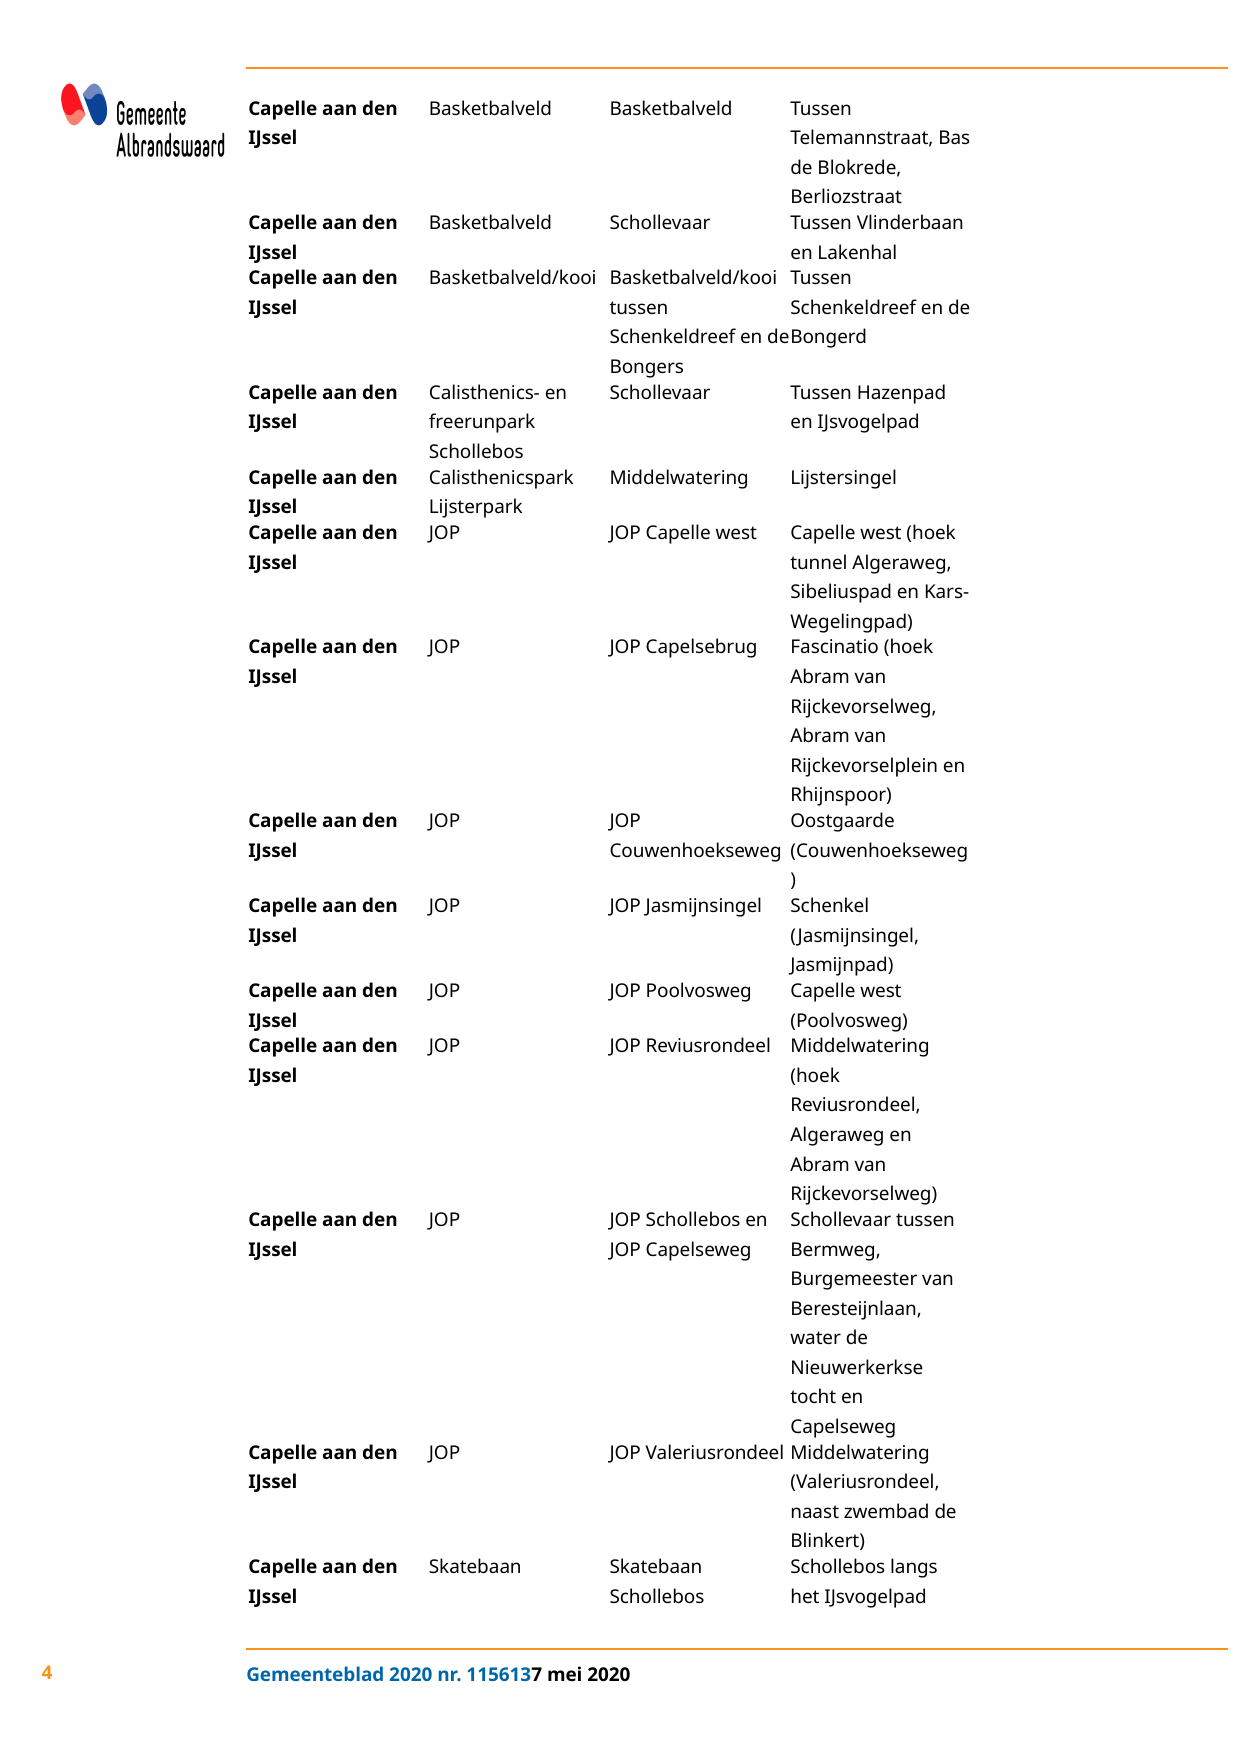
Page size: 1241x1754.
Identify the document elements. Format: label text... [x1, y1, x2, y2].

table_cell JOP [429, 892, 609, 977]
table_cell [971, 1033, 1152, 1206]
table_cell Capelle aan den IJssel [248, 464, 429, 519]
table_cell JOP [429, 634, 609, 807]
table_cell Calisthenics- en freerunpark Schollebos [429, 379, 609, 464]
table_cell JOP Poolvosweg [609, 977, 790, 1032]
table_cell [971, 808, 1152, 892]
table_cell [971, 1439, 1152, 1553]
table_cell [971, 1206, 1152, 1439]
table_cell JOP Couwenhoekseweg [609, 808, 790, 892]
table_cell JOP [429, 519, 609, 634]
table_cell Calisthenicspark Lijsterpark [429, 464, 609, 519]
table_cell Capelle west (Poolvosweg) [790, 977, 971, 1032]
table_cell [971, 265, 1152, 379]
table_cell Capelle aan den IJssel [248, 95, 429, 209]
table_cell Capelle aan den IJssel [248, 1033, 429, 1206]
table_cell Capelle aan den IJssel [248, 1439, 429, 1553]
table_cell JOP Valeriusrondeel [609, 1439, 790, 1553]
table_cell JOP Capelsebrug [609, 634, 790, 807]
table_cell Capelle aan den IJssel [248, 519, 429, 634]
table_cell Basketbalveld [429, 95, 609, 209]
table_cell [971, 519, 1152, 634]
table_cell Middelwatering (Valeriusrondeel, naast zwembad de Blinkert) [790, 1439, 971, 1553]
table_cell [971, 209, 1152, 264]
table_cell Schollevaar [609, 209, 790, 264]
table_cell [971, 464, 1152, 519]
table_cell Skatebaan Schollebos [609, 1554, 790, 1609]
table_cell Capelle aan den IJssel [248, 1554, 429, 1609]
table_cell JOP [429, 1439, 609, 1553]
table_cell JOP [429, 808, 609, 892]
table_cell [971, 1554, 1152, 1609]
table_cell JOP Jasmijnsingel [609, 892, 790, 977]
table_cell Capelle aan den IJssel [248, 977, 429, 1032]
table_cell [971, 892, 1152, 977]
table_cell Tussen Vlinderbaan en Lakenhal [790, 209, 971, 264]
table_cell Capelle aan den IJssel [248, 209, 429, 264]
table_cell Tussen Telemannstraat, Bas de Blokrede, Berliozstraat [790, 95, 971, 209]
table_cell Capelle aan den IJssel [248, 892, 429, 977]
table_cell [971, 634, 1152, 807]
table_cell Schollevaar [609, 379, 790, 464]
picture [41, 47, 231, 172]
table_cell JOP Reviusrondeel [609, 1033, 790, 1206]
table_cell Basketbalveld [609, 95, 790, 209]
table_cell Tussen Hazenpad en IJsvogelpad [790, 379, 971, 464]
table_cell [971, 977, 1152, 1032]
table_cell Lijstersingel [790, 464, 971, 519]
table_cell Capelle aan den IJssel [248, 1206, 429, 1439]
table_cell Fascinatio (hoek Abram van Rijckevorselweg, Abram van Rijckevorselplein en Rhijnspoor) [790, 634, 971, 807]
table_cell Oostgaarde (Couwenhoekseweg) [790, 808, 971, 892]
table_cell Middelwatering (hoek Reviusrondeel, Algeraweg en Abram van Rijckevorselweg) [790, 1033, 971, 1206]
table_cell Basketbalveld/kooi [429, 265, 609, 379]
table_cell Schenkel (Jasmijnsingel, Jasmijnpad) [790, 892, 971, 977]
table_cell Middelwatering [609, 464, 790, 519]
table_cell Basketbalveld [429, 209, 609, 264]
table_cell JOP Schollebos en JOP Capelseweg [609, 1206, 790, 1439]
table_cell JOP [429, 977, 609, 1032]
table_cell JOP [429, 1033, 609, 1206]
table_cell [971, 95, 1152, 209]
table_cell Basketbalveld/kooi tussen Schenkeldreef en de Bongers [609, 265, 790, 379]
table_cell Tussen Schenkeldreef en de Bongerd [790, 265, 971, 379]
table_cell [971, 379, 1152, 464]
table_cell Schollevaar tussen Bermweg, Burgemeester van Beresteijnlaan, water de Nieuwerkerkse tocht en Capelseweg [790, 1206, 971, 1439]
table_cell Schollebos langs het IJsvogelpad [790, 1554, 971, 1609]
table_cell Capelle aan den IJssel [248, 634, 429, 807]
table_cell Capelle west (hoek tunnel Algeraweg, Sibeliuspad en Kars-Wegelingpad) [790, 519, 971, 634]
table_cell Skatebaan [429, 1554, 609, 1609]
table_cell Capelle aan den IJssel [248, 379, 429, 464]
table_cell Capelle aan den IJssel [248, 808, 429, 892]
table_cell JOP Capelle west [609, 519, 790, 634]
table_cell JOP [429, 1206, 609, 1439]
table_cell Capelle aan den IJssel [248, 265, 429, 379]
